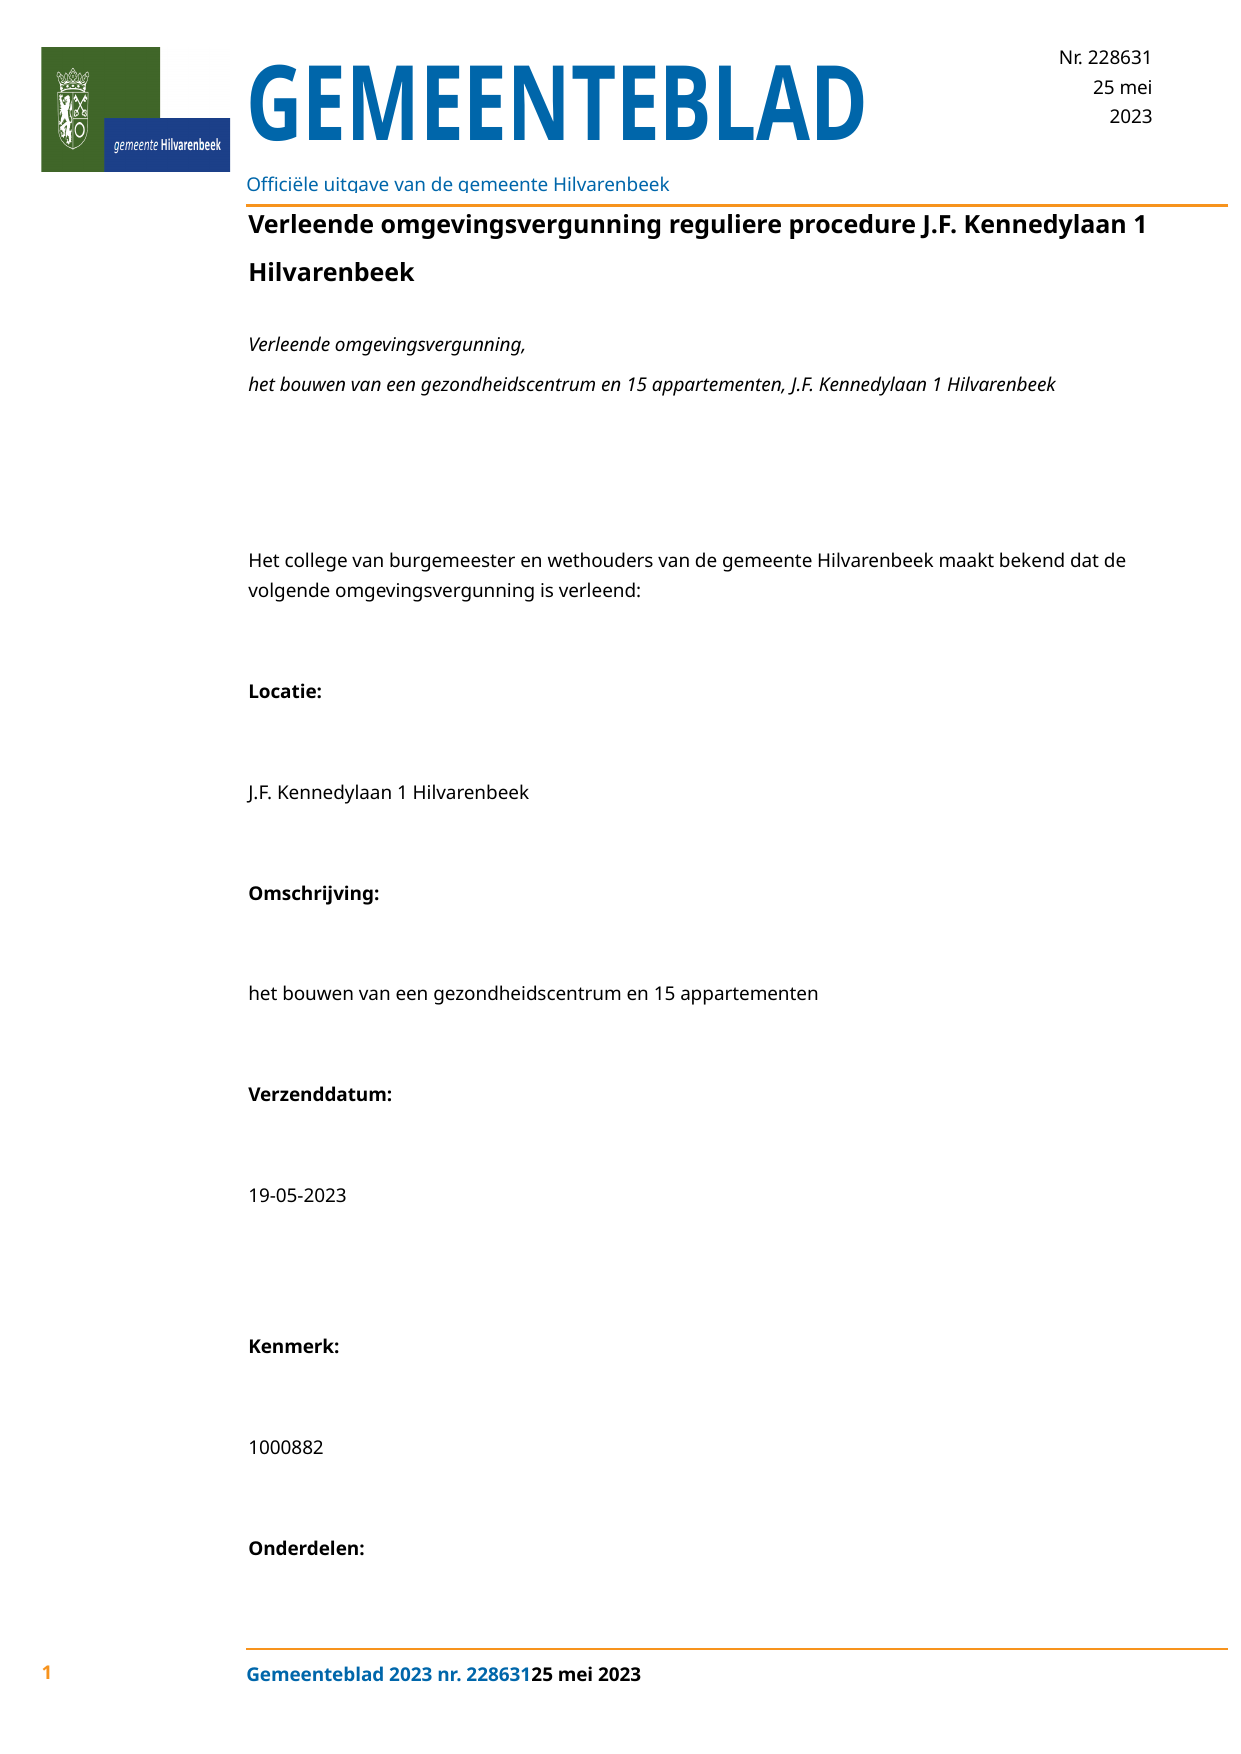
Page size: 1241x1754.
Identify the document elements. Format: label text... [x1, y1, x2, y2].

text Het college van burgemeester en wethouders van de gemeente Hilvarenbeek maakt bekend dat de volgende omgevingsvergunning is verleend: [248, 548, 1152, 603]
text J.F. Kennedylaan 1 Hilvarenbeek [248, 779, 1152, 805]
text het bouwen van een gezondheidscentrum en 15 appartementen, J.F. Kennedylaan 1 Hilvarenbeek [248, 371, 1152, 396]
text Locatie: [248, 678, 1152, 704]
text 1000882 [248, 1434, 1152, 1460]
picture [41, 47, 231, 172]
text 19-05-2023 [248, 1182, 1152, 1208]
text Onderdelen: [248, 1535, 1152, 1561]
text Verleende omgevingsvergunning, [248, 331, 1152, 357]
text het bouwen van een gezondheidscentrum en 15 appartementen [248, 981, 1152, 1006]
text Verleende omgevingsvergunning reguliere procedure J.F. Kennedylaan 1 Hilvarenbeek [248, 207, 1152, 288]
text Omschrijving: [248, 880, 1152, 906]
text Verzenddatum: [248, 1081, 1152, 1107]
text Kenmerk: [248, 1333, 1152, 1359]
